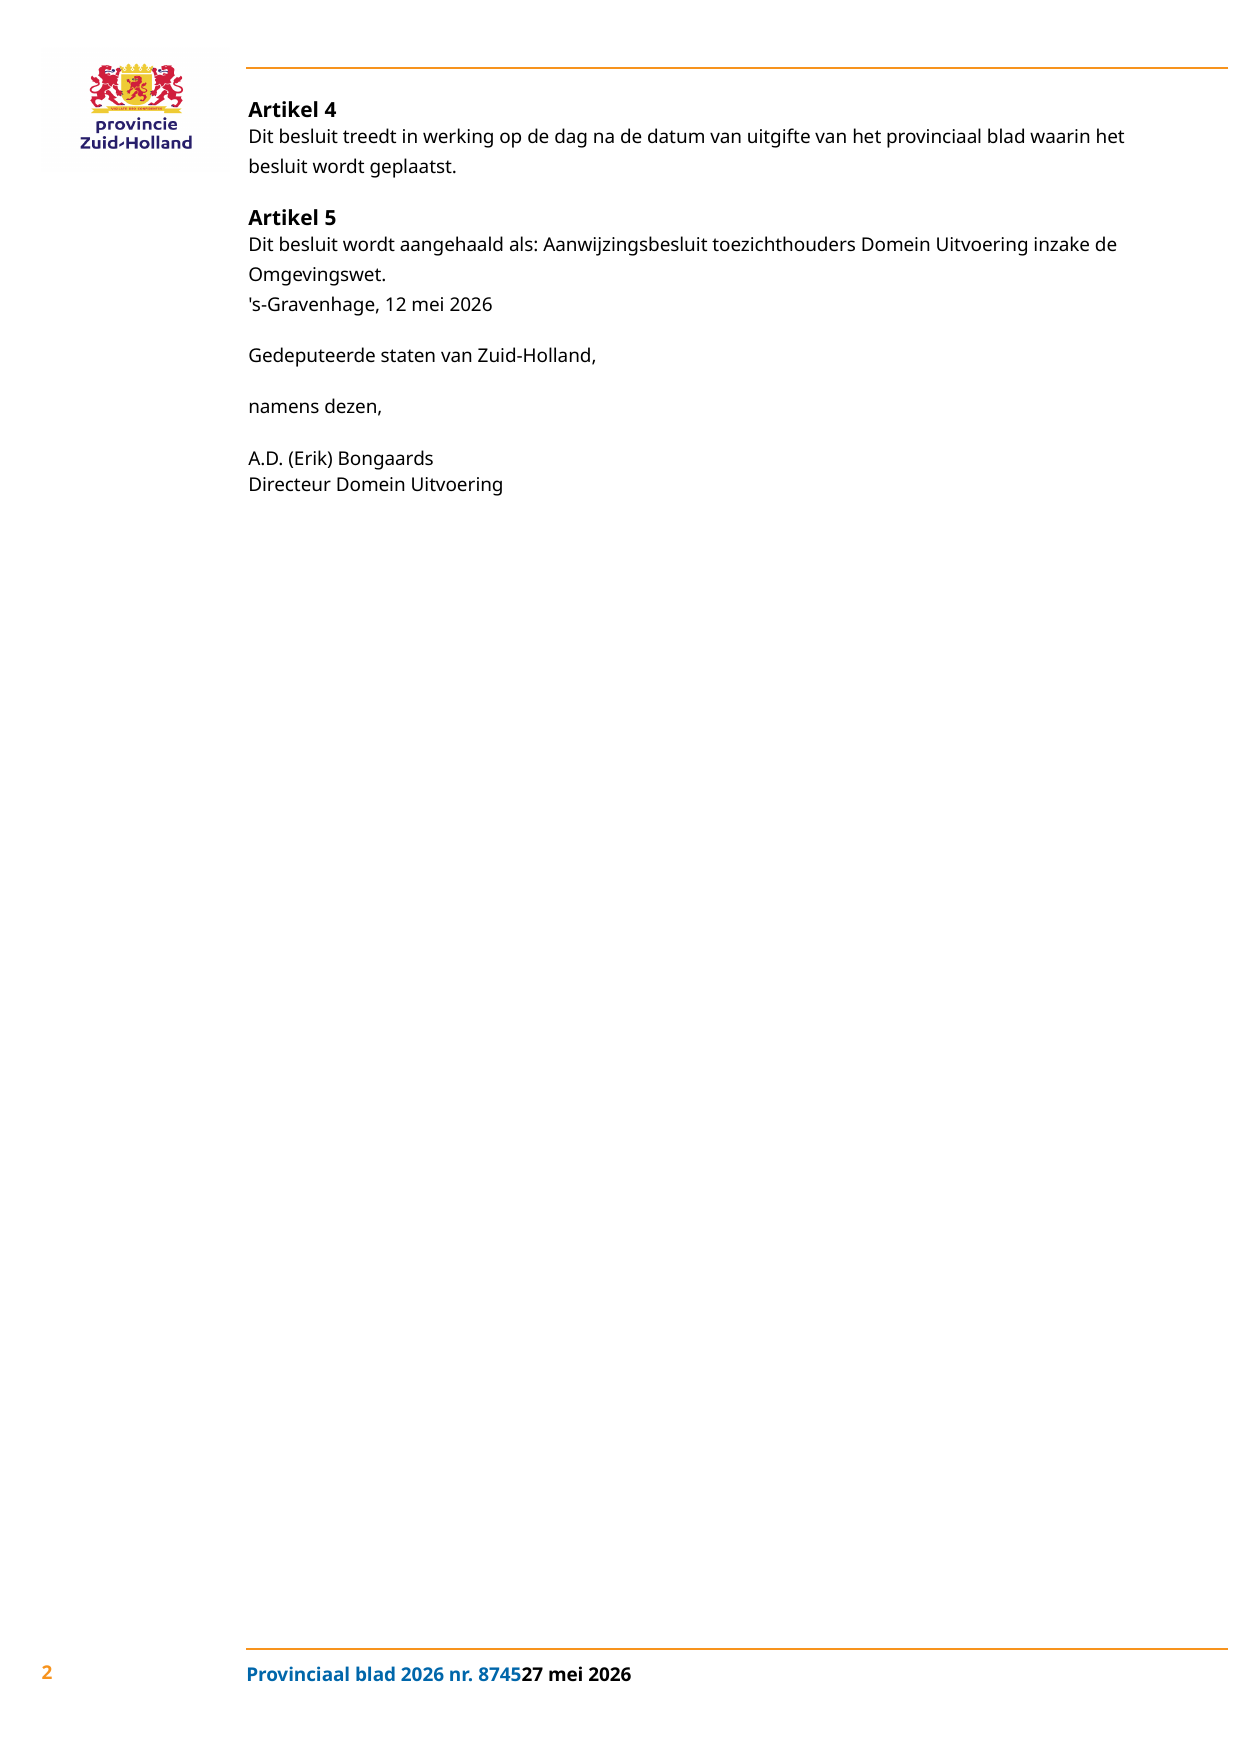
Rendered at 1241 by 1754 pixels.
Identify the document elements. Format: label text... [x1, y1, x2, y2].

text Dit besluit treedt in werking op de dag na de datum van uitgifte van het provinciaal blad waarin het besluit wordt geplaatst. [248, 123, 1152, 178]
text Artikel 4 [248, 95, 1152, 123]
text Dit besluit wordt aangehaald als: Aanwijzingsbesluit toezichthouders Domein Uitvoering inzake de Omgevingswet. [248, 232, 1152, 287]
text Gedeputeerde staten van Zuid-Holland, [248, 342, 1152, 368]
text namens dezen, [248, 394, 1152, 419]
text A.D. (Erik) Bongaards [248, 445, 1152, 471]
text 's-Gravenhage, 12 mei 2026 [248, 291, 1152, 317]
picture [41, 47, 231, 172]
text Directeur Domein Uitvoering [248, 471, 1152, 497]
text Artikel 5 [248, 203, 1152, 232]
